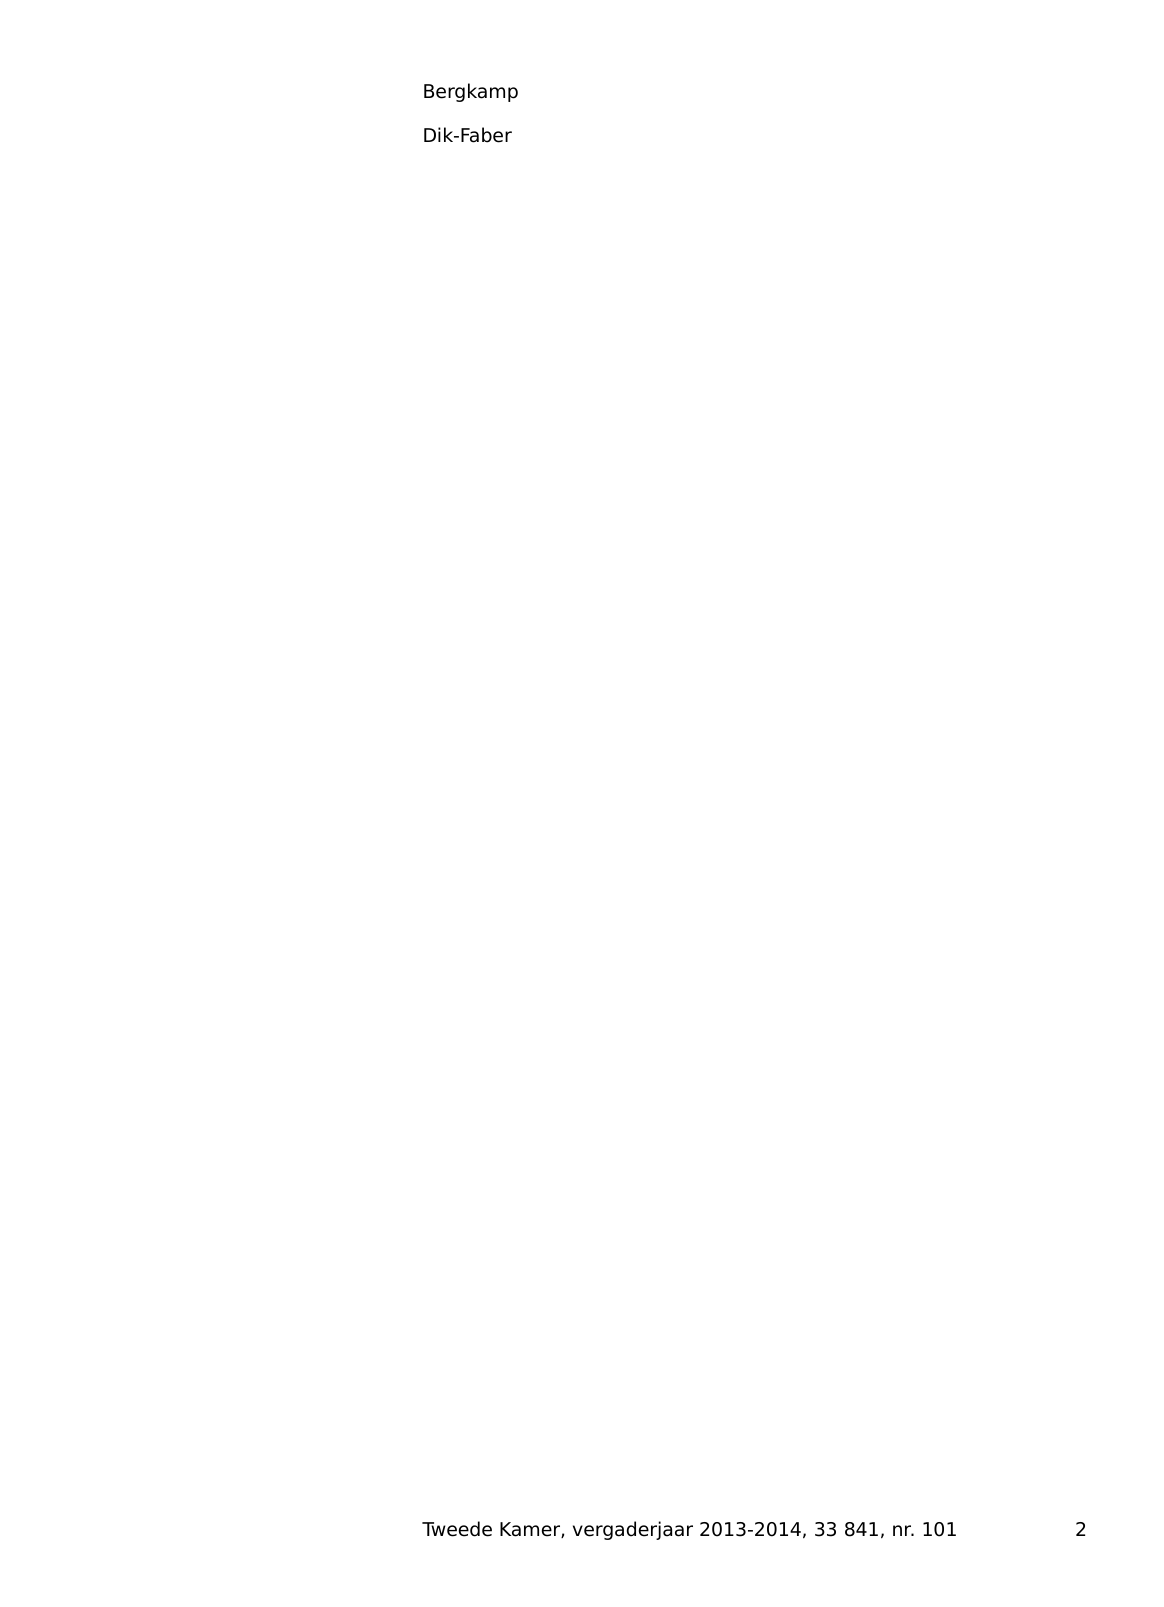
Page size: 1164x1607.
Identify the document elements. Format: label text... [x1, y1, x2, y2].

text Bergkamp Dik-Faber [422, 59, 1087, 147]
